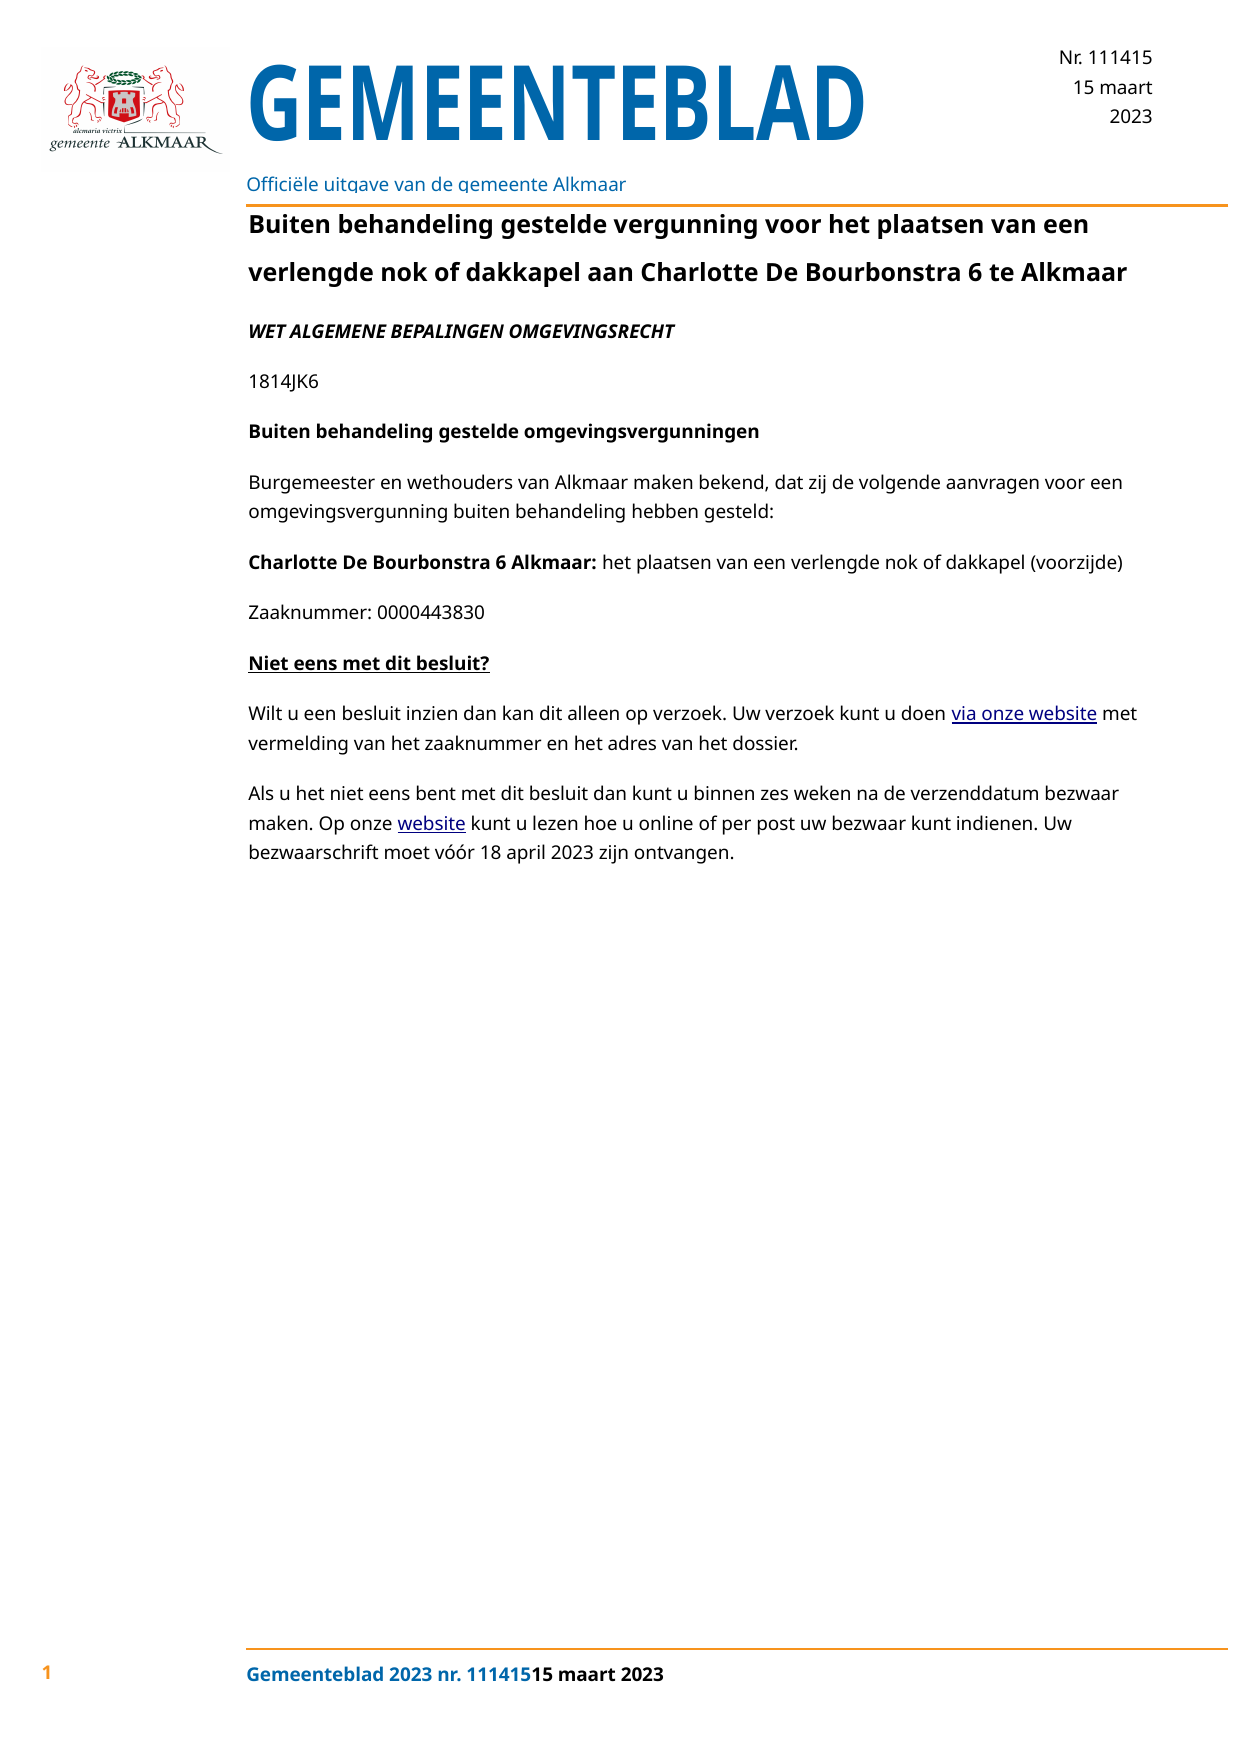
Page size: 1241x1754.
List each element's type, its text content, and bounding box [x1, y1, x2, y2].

text Zaaknummer: 0000443830 [248, 599, 1152, 625]
text WET ALGEMENE BEPALINGEN OMGEVINGSRECHT [248, 318, 1152, 344]
text Als u het niet eens bent met dit besluit dan kunt u binnen zes weken na de verzenddatum bezwaar maken. Op onze website kunt u lezen hoe u online of per post uw bezwaar kunt indienen. Uw bezwaarschrift moet vóór 18 april 2023 zijn ontvangen. [248, 780, 1152, 865]
text Wilt u een besluit inzien dan kan dit alleen op verzoek. Uw verzoek kunt u doen via onze website met vermelding van het zaaknummer en het adres van het dossier. [248, 700, 1152, 756]
text 1814JK6 [248, 368, 1152, 394]
text Niet eens met dit besluit? [248, 650, 1152, 676]
text Burgemeester en wethouders van Alkmaar maken bekend, dat zij de volgende aanvragen voor een omgevingsvergunning buiten behandeling hebben gesteld: [248, 469, 1152, 524]
picture [41, 47, 231, 172]
text Buiten behandeling gestelde omgevingsvergunningen [248, 419, 1152, 444]
text Buiten behandeling gestelde vergunning voor het plaatsen van een verlengde nok of dakkapel aan Charlotte De Bourbonstra 6 te Alkmaar [248, 207, 1152, 288]
text Charlotte De Bourbonstra 6 Alkmaar: het plaatsen van een verlengde nok of dakkapel (voorzijde) [248, 549, 1152, 575]
